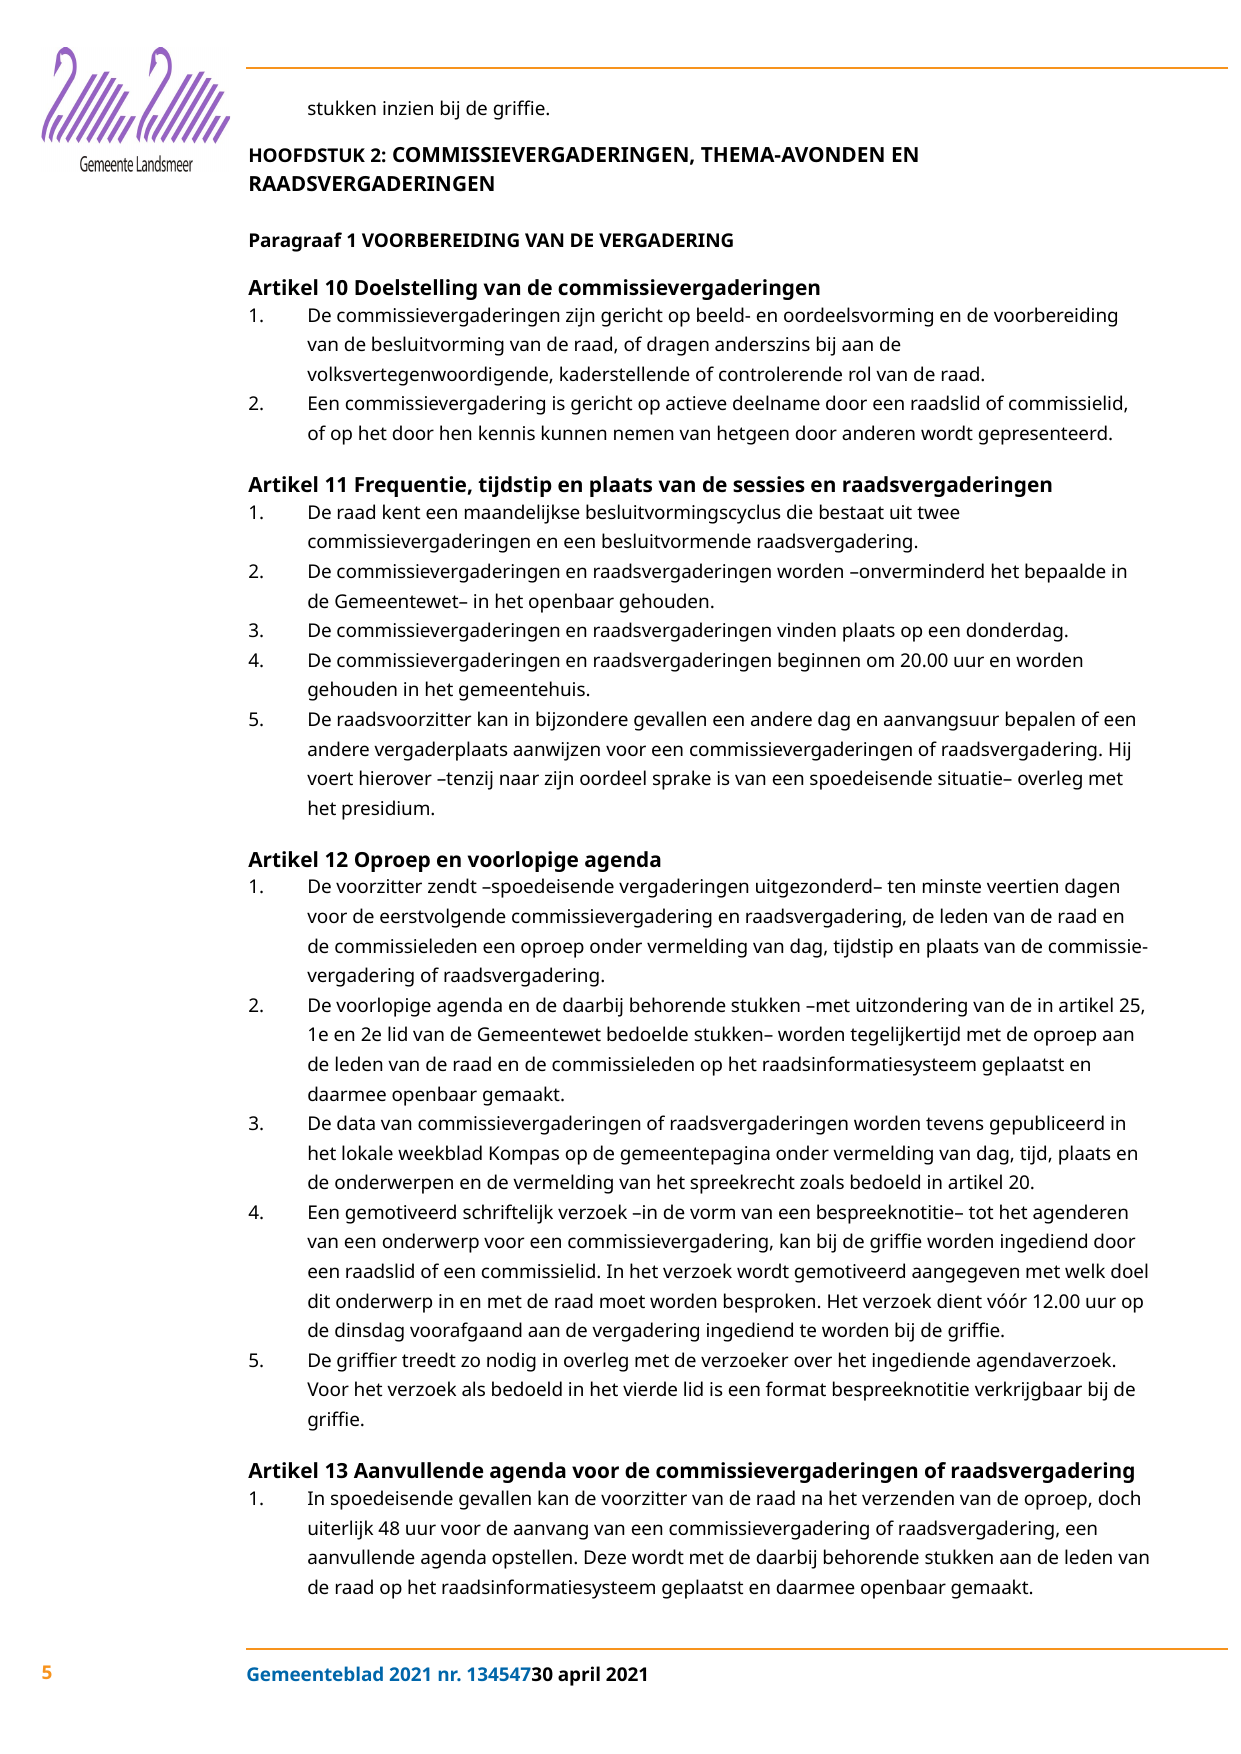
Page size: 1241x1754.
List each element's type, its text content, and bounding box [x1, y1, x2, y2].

text Paragraaf 1 VOORBEREIDING VAN DE VERGADERING [248, 227, 1152, 253]
text HOOFDSTUK 2: COMMISSIEVERGADERINGEN, THEMA-AVONDEN EN RAADSVERGADERINGEN [248, 140, 1152, 197]
list De griffier treedt zo nodig in overleg met de verzoeker over het ingediende agendaverzoek. Voor het verzoek als bedoeld in het vierde lid is een format bespreeknotitie verkrijgbaar bij de griffie. [248, 1347, 1152, 1432]
picture [41, 47, 231, 172]
list De commissievergaderingen en raadsvergaderingen beginnen om 20.00 uur en worden gehouden in het gemeentehuis. [248, 647, 1152, 702]
text Artikel 11 Frequentie, tijdstip en plaats van de sessies en raadsvergaderingen [248, 471, 1152, 499]
text Artikel 10 Doelstelling van de commissievergaderingen [248, 273, 1152, 302]
list De commissievergaderingen en raadsvergaderingen worden –onverminderd het bepaalde in de Gemeentewet– in het openbaar gehouden. [248, 558, 1152, 613]
list Een commissievergadering is gericht op actieve deelname door een raadslid of commissielid, of op het door hen kennis kunnen nemen van hetgeen door anderen wordt gepresenteerd. [248, 391, 1152, 446]
list De raad kent een maandelijkse besluitvormingscyclus die bestaat uit twee commissievergaderingen en een besluitvormende raadsvergadering. [248, 499, 1152, 554]
text Artikel 12 Oproep en voorlopige agenda [248, 845, 1152, 874]
list De data van commissievergaderingen of raadsvergaderingen worden tevens gepubliceerd in het lokale weekblad Kompas op de gemeentepagina onder vermelding van dag, tijd, plaats en de onderwerpen en de vermelding van het spreekrecht zoals bedoeld in artikel 20. [248, 1110, 1152, 1195]
text Artikel 13 Aanvullende agenda voor de commissievergaderingen of raadsvergadering [248, 1457, 1152, 1485]
list stukken inzien bij de griffie. [248, 95, 1152, 121]
list Een gemotiveerd schriftelijk verzoek –in de vorm van een bespreeknotitie– tot het agenderen van een onderwerp voor een commissievergadering, kan bij de griffie worden ingediend door een raadslid of een commissielid. In het verzoek wordt gemotiveerd aangegeven met welk doel dit onderwerp in en met de raad moet worden besproken. Het verzoek dient vóór 12.00 uur op de dinsdag voorafgaand aan de vergadering ingediend te worden bij de griffie. [248, 1199, 1152, 1343]
list De voorzitter zendt –spoedeisende vergaderingen uitgezonderd– ten minste veertien dagen voor de eerstvolgende commissievergadering en raadsvergadering, de leden van de raad en de commissieleden een oproep onder vermelding van dag, tijdstip en plaats van de commissie- vergadering of raadsvergadering. [248, 874, 1152, 988]
list De commissievergaderingen en raadsvergaderingen vinden plaats op een donderdag. [248, 617, 1152, 643]
list In spoedeisende gevallen kan de voorzitter van de raad na het verzenden van de oproep, doch uiterlijk 48 uur voor de aanvang van een commissievergadering of raadsvergadering, een aanvullende agenda opstellen. Deze wordt met de daarbij behorende stukken aan de leden van de raad op het raadsinformatiesysteem geplaatst en daarmee openbaar gemaakt. [248, 1485, 1152, 1599]
list De raadsvoorzitter kan in bijzondere gevallen een andere dag en aanvangsuur bepalen of een andere vergaderplaats aanwijzen voor een commissievergaderingen of raadsvergadering. Hij voert hierover –tenzij naar zijn oordeel sprake is van een spoedeisende situatie– overleg met het presidium. [248, 706, 1152, 821]
list De commissievergaderingen zijn gericht op beeld- en oordeelsvorming en de voorbereiding van de besluitvorming van de raad, of dragen anderszins bij aan de volksvertegenwoordigende, kaderstellende of controlerende rol van de raad. [248, 302, 1152, 387]
list De voorlopige agenda en de daarbij behorende stukken –met uitzondering van de in artikel 25, 1e en 2e lid van de Gemeentewet bedoelde stukken– worden tegelijkertijd met de oproep aan de leden van de raad en de commissieleden op het raadsinformatiesysteem geplaatst en daarmee openbaar gemaakt. [248, 992, 1152, 1107]
